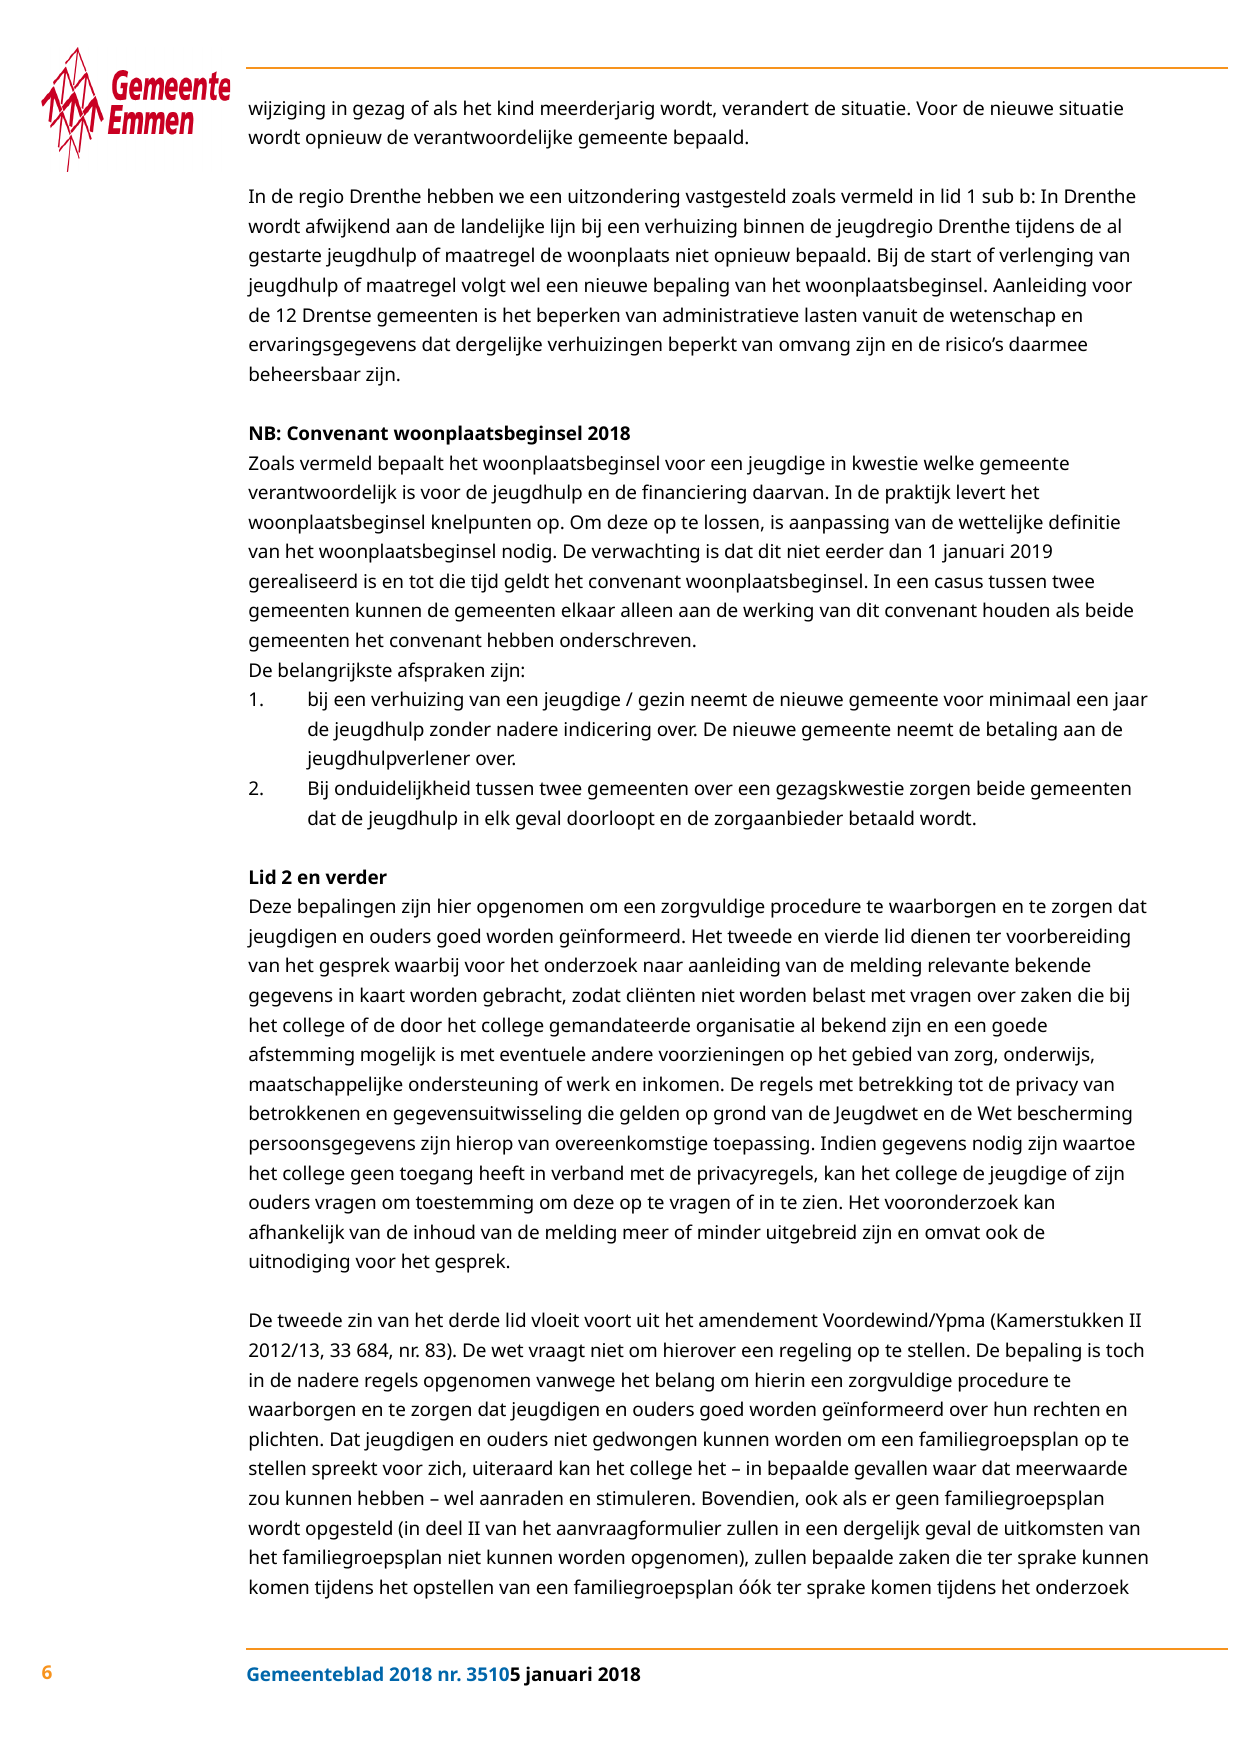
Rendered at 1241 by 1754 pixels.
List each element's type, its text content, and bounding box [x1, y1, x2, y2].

list Bij onduidelijkheid tussen twee gemeenten over een gezagskwestie zorgen beide gemeenten dat de jeugdhulp in elk geval doorloopt en de zorgaanbieder betaald wordt. [248, 775, 1152, 831]
text De tweede zin van het derde lid vloeit voort uit het amendement Voordewind/Ypma (Kamerstukken II 2012/13, 33 684, nr. 83). De wet vraagt niet om hierover een regeling op te stellen. De bepaling is toch in de nadere regels opgenomen vanwege het belang om hierin een zorgvuldige procedure te waarborgen en te zorgen dat jeugdigen en ouders goed worden geïnformeerd over hun rechten en plichten. Dat jeugdigen en ouders niet gedwongen kunnen worden om een familiegroepsplan op te stellen spreekt voor zich, uiteraard kan het college het – in bepaalde gevallen waar dat meerwaarde zou kunnen hebben – wel aanraden en stimuleren. Bovendien, ook als er geen familiegroepsplan wordt opgesteld (in deel II van het aanvraagformulier zullen in een dergelijk geval de uitkomsten van het familiegroepsplan niet kunnen worden opgenomen), zullen bepaalde zaken die ter sprake kunnen komen tijdens het opstellen van een familiegroepsplan óók ter sprake komen tijdens het onderzoek [248, 1308, 1152, 1600]
text wijziging in gezag of als het kind meerderjarig wordt, verandert de situatie. Voor de nieuwe situatie wordt opnieuw de verantwoordelijke gemeente bepaald. [248, 95, 1152, 150]
text De belangrijkste afspraken zijn: [248, 657, 1152, 683]
list bij een verhuizing van een jeugdige / gezin neemt de nieuwe gemeente voor minimaal een jaar de jeugdhulp zonder nadere indicering over. De nieuwe gemeente neemt de betaling aan de jeugdhulpverlener over. [248, 686, 1152, 771]
text Lid 2 en verder [248, 864, 1152, 890]
text In de regio Drenthe hebben we een uitzondering vastgesteld zoals vermeld in lid 1 sub b: In Drenthe wordt afwijkend aan de landelijke lijn bij een verhuizing binnen de jeugdregio Drenthe tijdens de al gestarte jeugdhulp of maatregel de woonplaats niet opnieuw bepaald. Bij de start of verlenging van jeugdhulp of maatregel volgt wel een nieuwe bepaling van het woonplaatsbeginsel. Aanleiding voor de 12 Drentse gemeenten is het beperken van administratieve lasten vanuit de wetenschap en ervaringsgegevens dat dergelijke verhuizingen beperkt van omvang zijn en de risico’s daarmee beheersbaar zijn. [248, 183, 1152, 387]
picture [41, 47, 231, 172]
text Zoals vermeld bepaalt het woonplaatsbeginsel voor een jeugdige in kwestie welke gemeente verantwoordelijk is voor de jeugdhulp en de financiering daarvan. In de praktijk levert het woonplaatsbeginsel knelpunten op. Om deze op te lossen, is aanpassing van de wettelijke definitie van het woonplaatsbeginsel nodig. De verwachting is dat dit niet eerder dan 1 januari 2019 gerealiseerd is en tot die tijd geldt het convenant woonplaatsbeginsel. In een casus tussen twee gemeenten kunnen de gemeenten elkaar alleen aan de werking van dit convenant houden als beide gemeenten het convenant hebben onderschreven. [248, 450, 1152, 653]
text Deze bepalingen zijn hier opgenomen om een zorgvuldige procedure te waarborgen en te zorgen dat jeugdigen en ouders goed worden geïnformeerd. Het tweede en vierde lid dienen ter voorbereiding van het gesprek waarbij voor het onderzoek naar aanleiding van de melding relevante bekende gegevens in kaart worden gebracht, zodat cliënten niet worden belast met vragen over zaken die bij het college of de door het college gemandateerde organisatie al bekend zijn en een goede afstemming mogelijk is met eventuele andere voorzieningen op het gebied van zorg, onderwijs, maatschappelijke ondersteuning of werk en inkomen. De regels met betrekking tot de privacy van betrokkenen en gegevensuitwisseling die gelden op grond van de Jeugdwet en de Wet bescherming persoonsgegevens zijn hierop van overeenkomstige toepassing. Indien gegevens nodig zijn waartoe het college geen toegang heeft in verband met de privacyregels, kan het college de jeugdige of zijn ouders vragen om toestemming om deze op te vragen of in te zien. Het vooronderzoek kan afhankelijk van de inhoud van de melding meer of minder uitgebreid zijn en omvat ook de uitnodiging voor het gesprek. [248, 893, 1152, 1274]
text NB: Convenant woonplaatsbeginsel 2018 [248, 420, 1152, 446]
